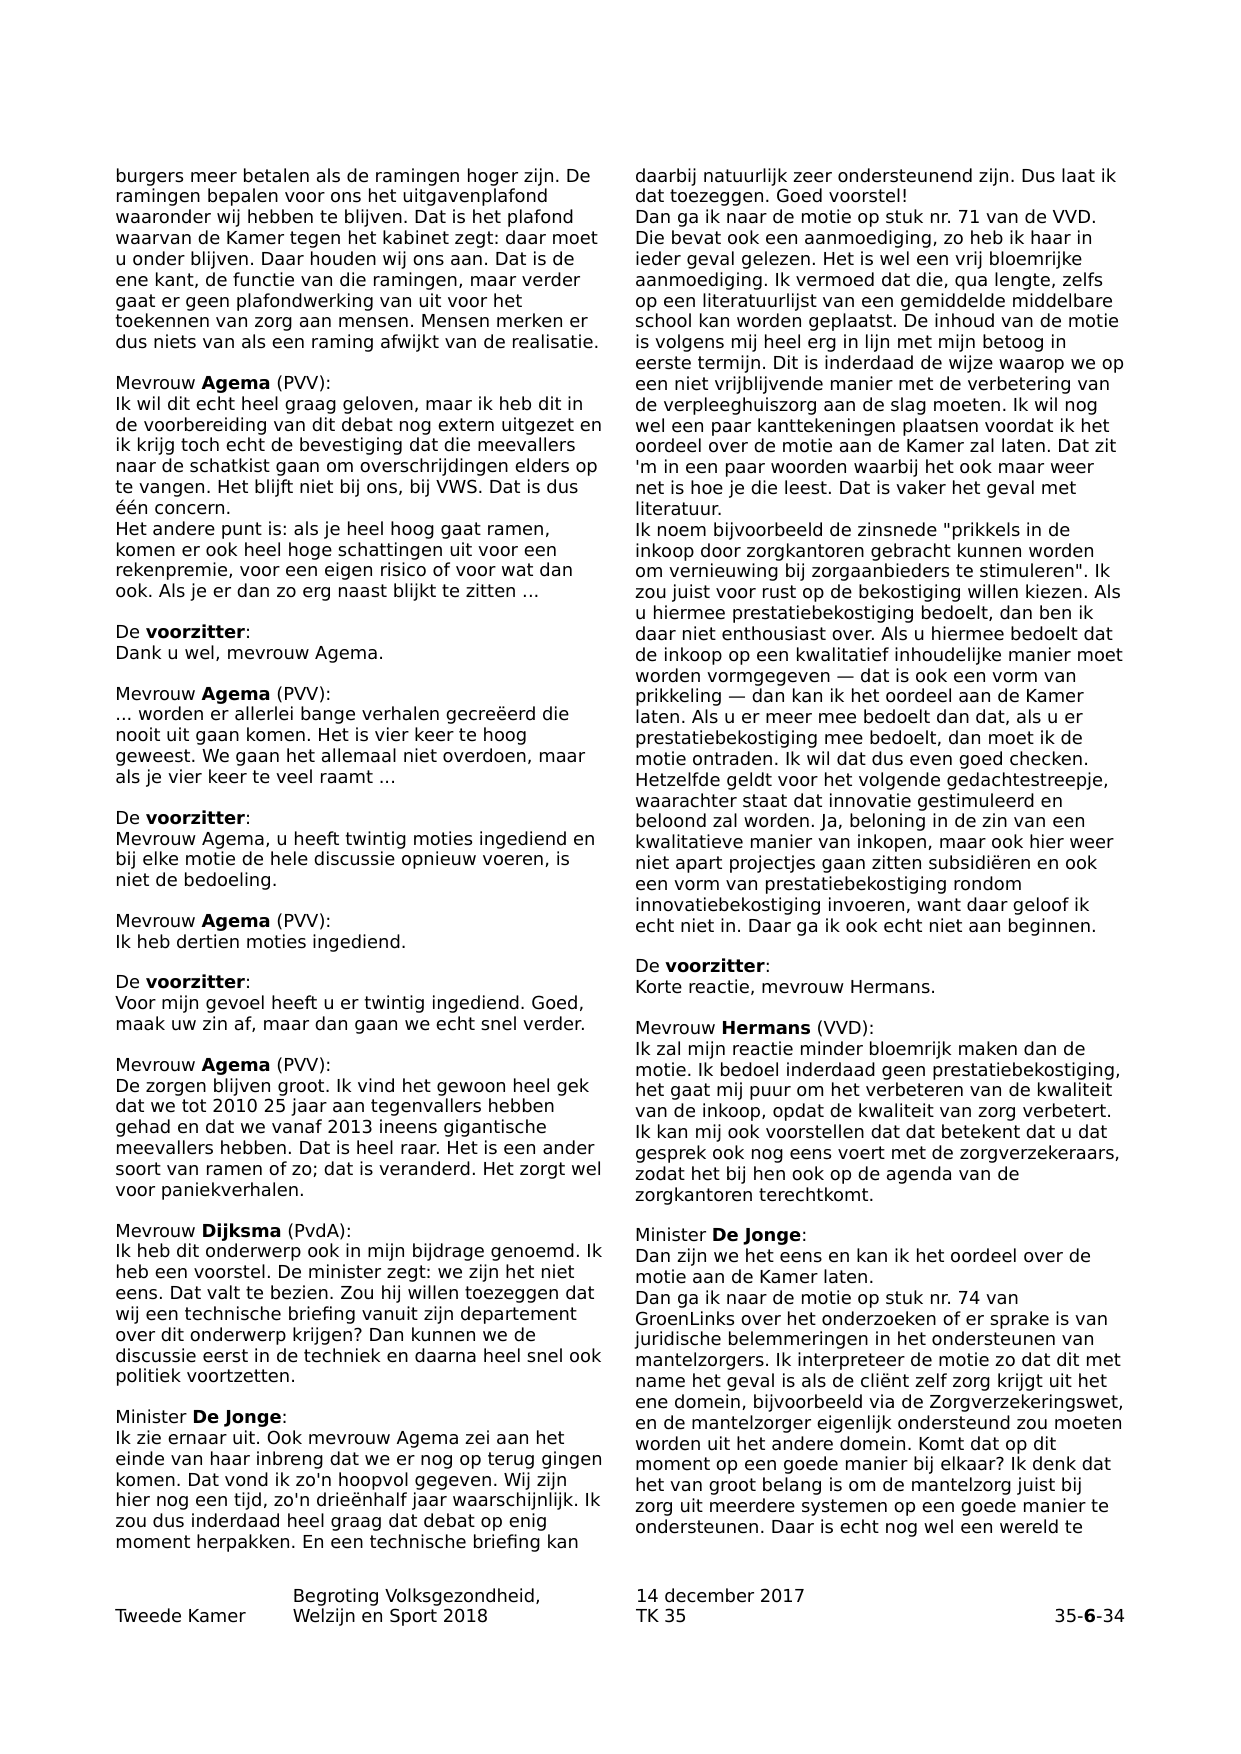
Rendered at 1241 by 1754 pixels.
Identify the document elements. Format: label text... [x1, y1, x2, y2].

text Korte reactie, mevrouw Hermans. [635, 977, 1125, 998]
text Mevrouw Agema (PVV): [115, 911, 605, 931]
text Ik zal mijn reactie minder bloemrijk maken dan de motie. Ik bedoel inderdaad geen prestatiebekostiging, het gaat mij puur om het verbeteren van de kwaliteit van de inkoop, opdat de kwaliteit van zorg verbetert. Ik kan mij ook voorstellen dat dat betekent dat u dat gesprek ook nog eens voert met de zorgverzekeraars, zodat het bij hen ook op de agenda van de zorgkantoren terechtkomt. [635, 1038, 1125, 1205]
text Ik noem bijvoorbeeld de zinsnede "prikkels in de inkoop door zorgkantoren gebracht kunnen worden om vernieuwing bij zorgaanbieders te stimuleren". Ik zou juist voor rust op de bekostiging willen kiezen. Als u hiermee prestatiebekostiging bedoelt, dan ben ik daar niet enthousiast over. Als u hiermee bedoelt dat de inkoop op een kwalitatief inhoudelijke manier moet worden vormgegeven — dat is ook een vorm van prikkeling — dan kan ik het oordeel aan de Kamer laten. Als u er meer mee bedoelt dan dat, als u er prestatiebekostiging mee bedoelt, dan moet ik de motie ontraden. Ik wil dat dus even goed checken. [635, 519, 1125, 769]
text Minister De Jonge: [635, 1225, 1125, 1246]
text Dan zijn we het eens en kan ik het oordeel over de motie aan de Kamer laten. [635, 1246, 1125, 1287]
text Mevrouw Dijksma (PvdA): [115, 1220, 605, 1241]
text daarbij natuurlijk zeer ondersteunend zijn. Dus laat ik dat toezeggen. Goed voorstel! [635, 165, 1125, 207]
text Voor mijn gevoel heeft u er twintig ingediend. Goed, maak uw zin af, maar dan gaan we echt snel verder. [115, 993, 605, 1035]
text Het andere punt is: als je heel hoog gaat ramen, komen er ook heel hoge schattingen uit voor een rekenpremie, voor een eigen risico of voor wat dan ook. Als je er dan zo erg naast blijkt te zitten ... [115, 518, 605, 602]
text De voorzitter: [635, 956, 1125, 977]
text De voorzitter: [115, 807, 605, 828]
text Mevrouw Hermans (VVD): [635, 1018, 1125, 1038]
text Dank u wel, mevrouw Agema. [115, 643, 605, 663]
text Mevrouw Agema (PVV): [115, 373, 605, 393]
text Minister De Jonge: [115, 1407, 605, 1428]
text Dan ga ik naar de motie op stuk nr. 71 van de VVD. Die bevat ook een aanmoediging, zo heb ik haar in ieder geval gelezen. Het is wel een vrij bloemrijke aanmoediging. Ik vermoed dat die, qua lengte, zelfs op een literatuurlijst van een gemiddelde middelbare school kan worden geplaatst. De inhoud van de motie is volgens mij heel erg in lijn met mijn betoog in eerste termijn. Dit is inderdaad de wijze waarop we op een niet vrijblijvende manier met de verbetering van de verpleeghuiszorg aan de slag moeten. Ik wil nog wel een paar kanttekeningen plaatsen voordat ik het oordeel over de motie aan de Kamer zal laten. Dat zit 'm in een paar woorden waarbij het ook maar weer net is hoe je die leest. Dat is vaker het geval met literatuur. [635, 207, 1125, 519]
text Mevrouw Agema, u heeft twintig moties ingediend en bij elke motie de hele discussie opnieuw voeren, is niet de bedoeling. [115, 828, 605, 891]
text Mevrouw Agema (PVV): [115, 1055, 605, 1075]
text Mevrouw Agema (PVV): [115, 683, 605, 704]
text burgers meer betalen als de ramingen hoger zijn. De ramingen bepalen voor ons het uitgavenplafond waaronder wij hebben te blijven. Dat is het plafond waarvan de Kamer tegen het kabinet zegt: daar moet u onder blijven. Daar houden wij ons aan. Dat is de ene kant, de functie van die ramingen, maar verder gaat er geen plafondwerking van uit voor het toekennen van zorg aan mensen. Mensen merken er dus niets van als een raming afwijkt van de realisatie. [115, 165, 605, 353]
text ... worden er allerlei bange verhalen gecreëerd die nooit uit gaan komen. Het is vier keer te hoog geweest. We gaan het allemaal niet overdoen, maar als je vier keer te veel raamt ... [115, 704, 605, 787]
text Ik heb dit onderwerp ook in mijn bijdrage genoemd. Ik heb een voorstel. De minister zegt: we zijn het niet eens. Dat valt te bezien. Zou hij willen toezeggen dat wij een technische briefing vanuit zijn departement over dit onderwerp krijgen? Dan kunnen we de discussie eerst in de techniek en daarna heel snel ook politiek voortzetten. [115, 1241, 605, 1387]
text Ik heb dertien moties ingediend. [115, 931, 605, 952]
text Ik zie ernaar uit. Ook mevrouw Agema zei aan het einde van haar inbreng dat we er nog op terug gingen komen. Dat vond ik zo'n hoopvol gegeven. Wij zijn hier nog een tijd, zo'n drieënhalf jaar waarschijnlijk. Ik zou dus inderdaad heel graag dat debat op enig moment herpakken. En een technische briefing kan [115, 1428, 605, 1553]
text De zorgen blijven groot. Ik vind het gewoon heel gek dat we tot 2010 25 jaar aan tegenvallers hebben gehad en dat we vanaf 2013 ineens gigantische meevallers hebben. Dat is heel raar. Het is een ander soort van ramen of zo; dat is veranderd. Het zorgt wel voor paniekverhalen. [115, 1075, 605, 1200]
text Hetzelfde geldt voor het volgende gedachtestreepje, waarachter staat dat innovatie gestimuleerd en beloond zal worden. Ja, beloning in de zin van een kwalitatieve manier van inkopen, maar ook hier weer niet apart projectjes gaan zitten subsidiëren en ook een vorm van prestatiebekostiging rondom innovatiebekostiging invoeren, want daar geloof ik echt niet in. Daar ga ik ook echt niet aan beginnen. [635, 769, 1125, 936]
text De voorzitter: [115, 622, 605, 643]
text De voorzitter: [115, 972, 605, 993]
text Dan ga ik naar de motie op stuk nr. 74 van GroenLinks over het onderzoeken of er sprake is van juridische belemmeringen in het ondersteunen van mantelzorgers. Ik interpreteer de motie zo dat dit met name het geval is als de cliënt zelf zorg krijgt uit het ene domein, bijvoorbeeld via de Zorgverzekeringswet, en de mantelzorger eigenlijk ondersteund zou moeten worden uit het andere domein. Komt dat op dit moment op een goede manier bij elkaar? Ik denk dat het van groot belang is om de mantelzorg juist bij zorg uit meerdere systemen op een goede manier te ondersteunen. Daar is echt nog wel een wereld te [635, 1287, 1125, 1537]
text Ik wil dit echt heel graag geloven, maar ik heb dit in de voorbereiding van dit debat nog extern uitgezet en ik krijg toch echt de bevestiging dat die meevallers naar de schatkist gaan om overschrijdingen elders op te vangen. Het blijft niet bij ons, bij VWS. Dat is dus één concern. [115, 393, 605, 518]
